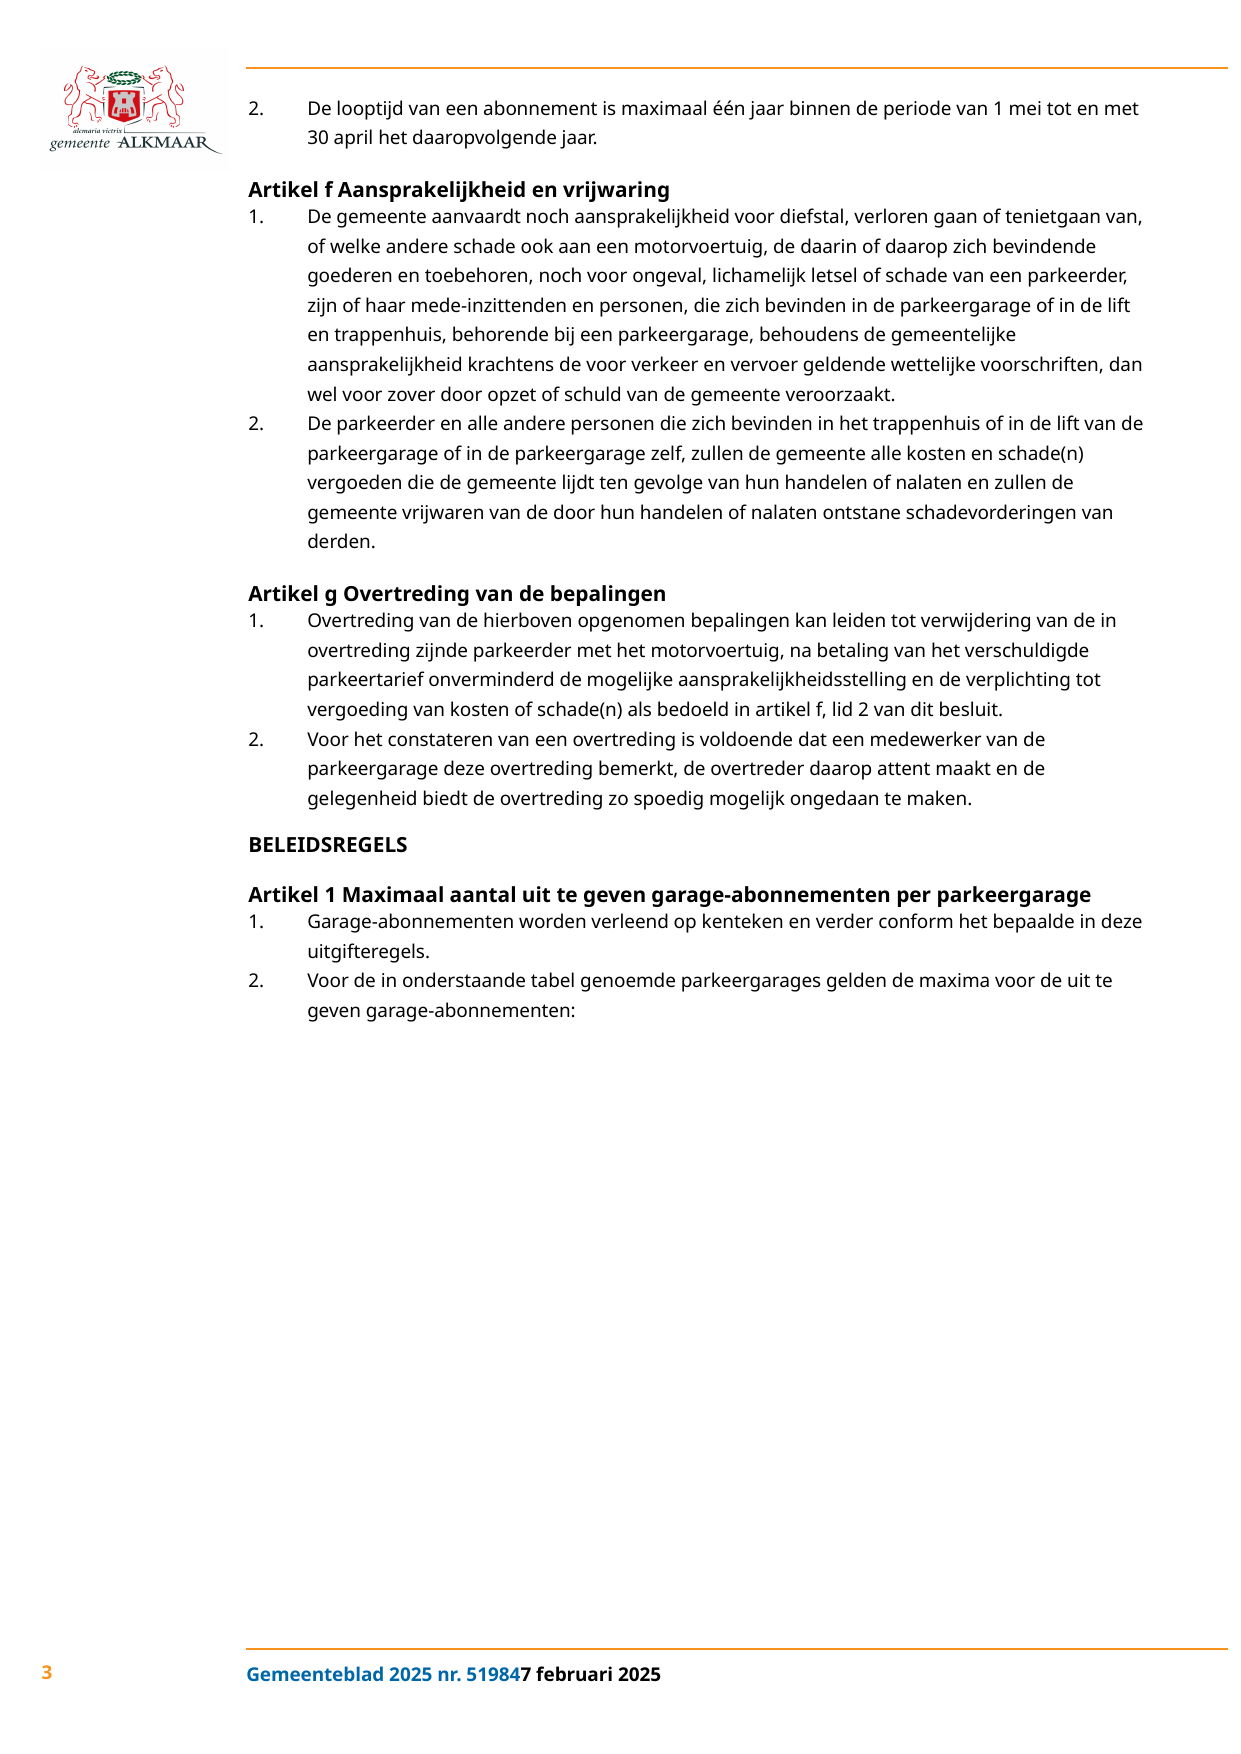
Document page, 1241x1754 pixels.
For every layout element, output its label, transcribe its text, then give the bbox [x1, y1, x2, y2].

list De looptijd van een abonnement is maximaal één jaar binnen de periode van 1 mei tot en met 30 april het daaropvolgende jaar. [248, 95, 1152, 150]
list Voor het constateren van een overtreding is voldoende dat een medewerker van de parkeergarage deze overtreding bemerkt, de overtreder daarop attent maakt en de gelegenheid biedt de overtreding zo spoedig mogelijk ongedaan te maken. [248, 726, 1152, 811]
list Overtreding van de hierboven opgenomen bepalingen kan leiden tot verwijdering van de in overtreding zijnde parkeerder met het motorvoertuig, na betaling van het verschuldigde parkeertarief onverminderd de mogelijke aansprakelijkheidsstelling en de verplichting tot vergoeding van kosten of schade(n) als bedoeld in artikel f, lid 2 van dit besluit. [248, 607, 1152, 722]
text BELEIDSREGELS [248, 831, 1152, 859]
list Voor de in onderstaande tabel genoemde parkeergarages gelden de maxima voor de uit te geven garage-abonnementen: [248, 967, 1152, 1023]
text Artikel g Overtreding van de bepalingen [248, 579, 1152, 607]
list Garage-abonnementen worden verleend op kenteken en verder conform het bepaalde in deze uitgifteregels. [248, 908, 1152, 964]
text Artikel f Aansprakelijkheid en vrijwaring [248, 175, 1152, 203]
text Artikel 1 Maximaal aantal uit te geven garage-abonnementen per parkeergarage [248, 880, 1152, 908]
list De gemeente aanvaardt noch aansprakelijkheid voor diefstal, verloren gaan of tenietgaan van, of welke andere schade ook aan een motorvoertuig, de daarin of daarop zich bevindende goederen en toebehoren, noch voor ongeval, lichamelijk letsel of schade van een parkeerder, zijn of haar mede-inzittenden en personen, die zich bevinden in de parkeergarage of in de lift en trappenhuis, behorende bij een parkeergarage, behoudens de gemeentelijke aansprakelijkheid krachtens de voor verkeer en vervoer geldende wettelijke voorschriften, dan wel voor zover door opzet of schuld van de gemeente veroorzaakt. [248, 203, 1152, 406]
list De parkeerder en alle andere personen die zich bevinden in het trappenhuis of in de lift van de parkeergarage of in de parkeergarage zelf, zullen de gemeente alle kosten en schade(n) vergoeden die de gemeente lijdt ten gevolge van hun handelen of nalaten en zullen de gemeente vrijwaren van de door hun handelen of nalaten ontstane schadevorderingen van derden. [248, 410, 1152, 554]
picture [41, 47, 231, 172]
